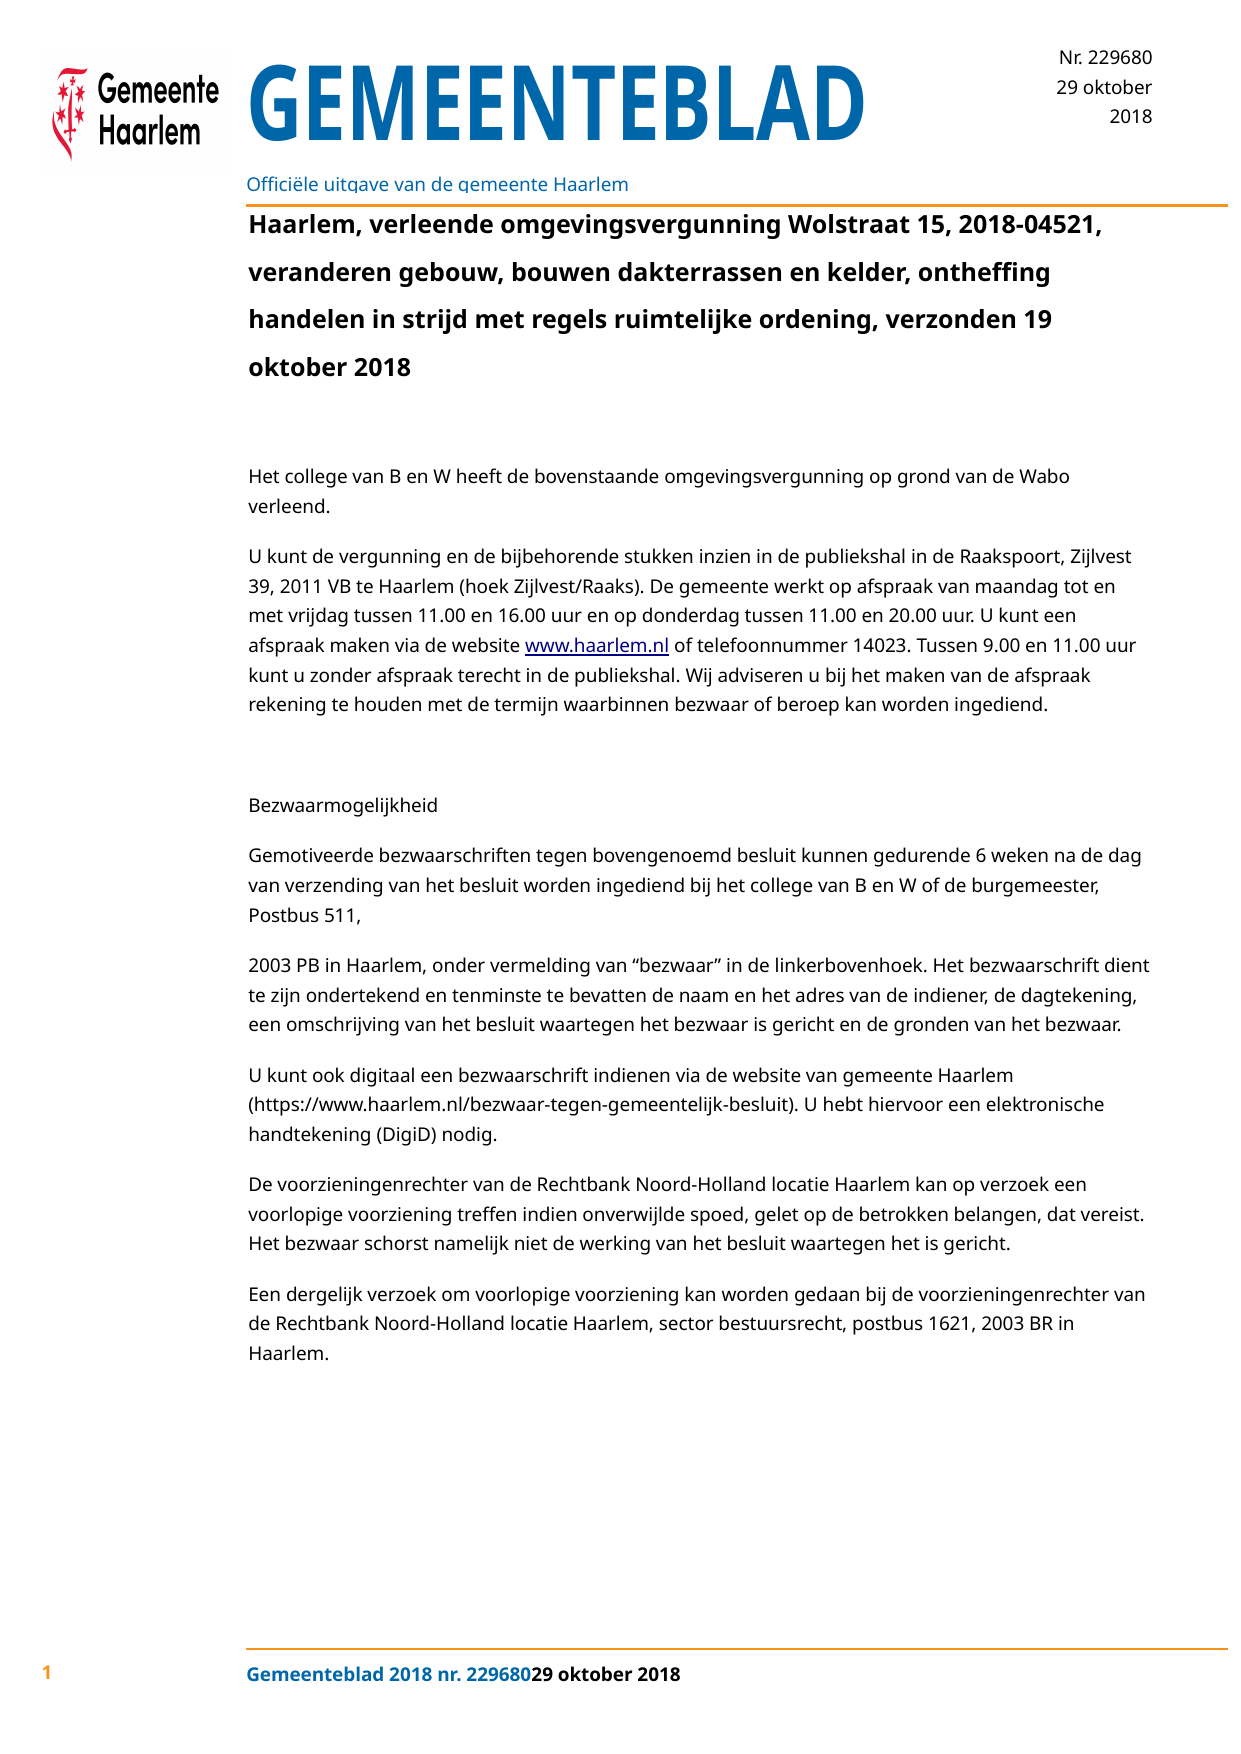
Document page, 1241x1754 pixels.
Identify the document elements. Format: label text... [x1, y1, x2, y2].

text Een dergelijk verzoek om voorlopige voorziening kan worden gedaan bij de voorzieningenrechter van de Rechtbank Noord-Holland locatie Haarlem, sector bestuursrecht, postbus 1621, 2003 BR in Haarlem. [248, 1281, 1152, 1366]
picture [41, 47, 231, 172]
text Gemotiveerde bezwaarschriften tegen bovengenoemd besluit kunnen gedurende 6 weken na de dag van verzending van het besluit worden ingediend bij het college van B en W of de burgemeester, Postbus 511, [248, 843, 1152, 928]
text Bezwaarmogelijkheid [248, 792, 1152, 818]
text De voorzieningenrechter van de Rechtbank Noord-Holland locatie Haarlem kan op verzoek een voorlopige voorziening treffen indien onverwijlde spoed, gelet op de betrokken belangen, dat vereist. Het bezwaar schorst namelijk niet de werking van het besluit waartegen het is gericht. [248, 1171, 1152, 1256]
text 2003 PB in Haarlem, onder vermelding van “bezwaar” in de linkerbovenhoek. Het bezwaarschrift dient te zijn ondertekend en tenminste te bevatten de naam en het adres van de indiener, de dagtekening, een omschrijving van het besluit waartegen het bezwaar is gericht en de gronden van het bezwaar. [248, 952, 1152, 1037]
text U kunt de vergunning en de bijbehorende stukken inzien in de publiekshal in de Raakspoort, Zijlvest 39, 2011 VB te Haarlem (hoek Zijlvest/Raaks). De gemeente werkt op afspraak van maandag tot en met vrijdag tussen 11.00 en 16.00 uur en op donderdag tussen 11.00 en 20.00 uur. U kunt een afspraak maken via de website www.haarlem.nl of telefoonnummer 14023. Tussen 9.00 en 11.00 uur kunt u zonder afspraak terecht in de publiekshal. Wij adviseren u bij het maken van de afspraak rekening te houden met de termijn waarbinnen bezwaar of beroep kan worden ingediend. [248, 543, 1152, 717]
text Het college van B en W heeft de bovenstaande omgevingsvergunning op grond van de Wabo verleend. [248, 463, 1152, 519]
text U kunt ook digitaal een bezwaarschrift indienen via de website van gemeente Haarlem (https://www.haarlem.nl/bezwaar-tegen-gemeentelijk-besluit). U hebt hiervoor een elektronische handtekening (DigiD) nodig. [248, 1062, 1152, 1147]
text Haarlem, verleende omgevingsvergunning Wolstraat 15, 2018-04521, veranderen gebouw, bouwen dakterrassen en kelder, ontheffing handelen in strijd met regels ruimtelijke ordening, verzonden 19 oktober 2018 [248, 207, 1152, 384]
